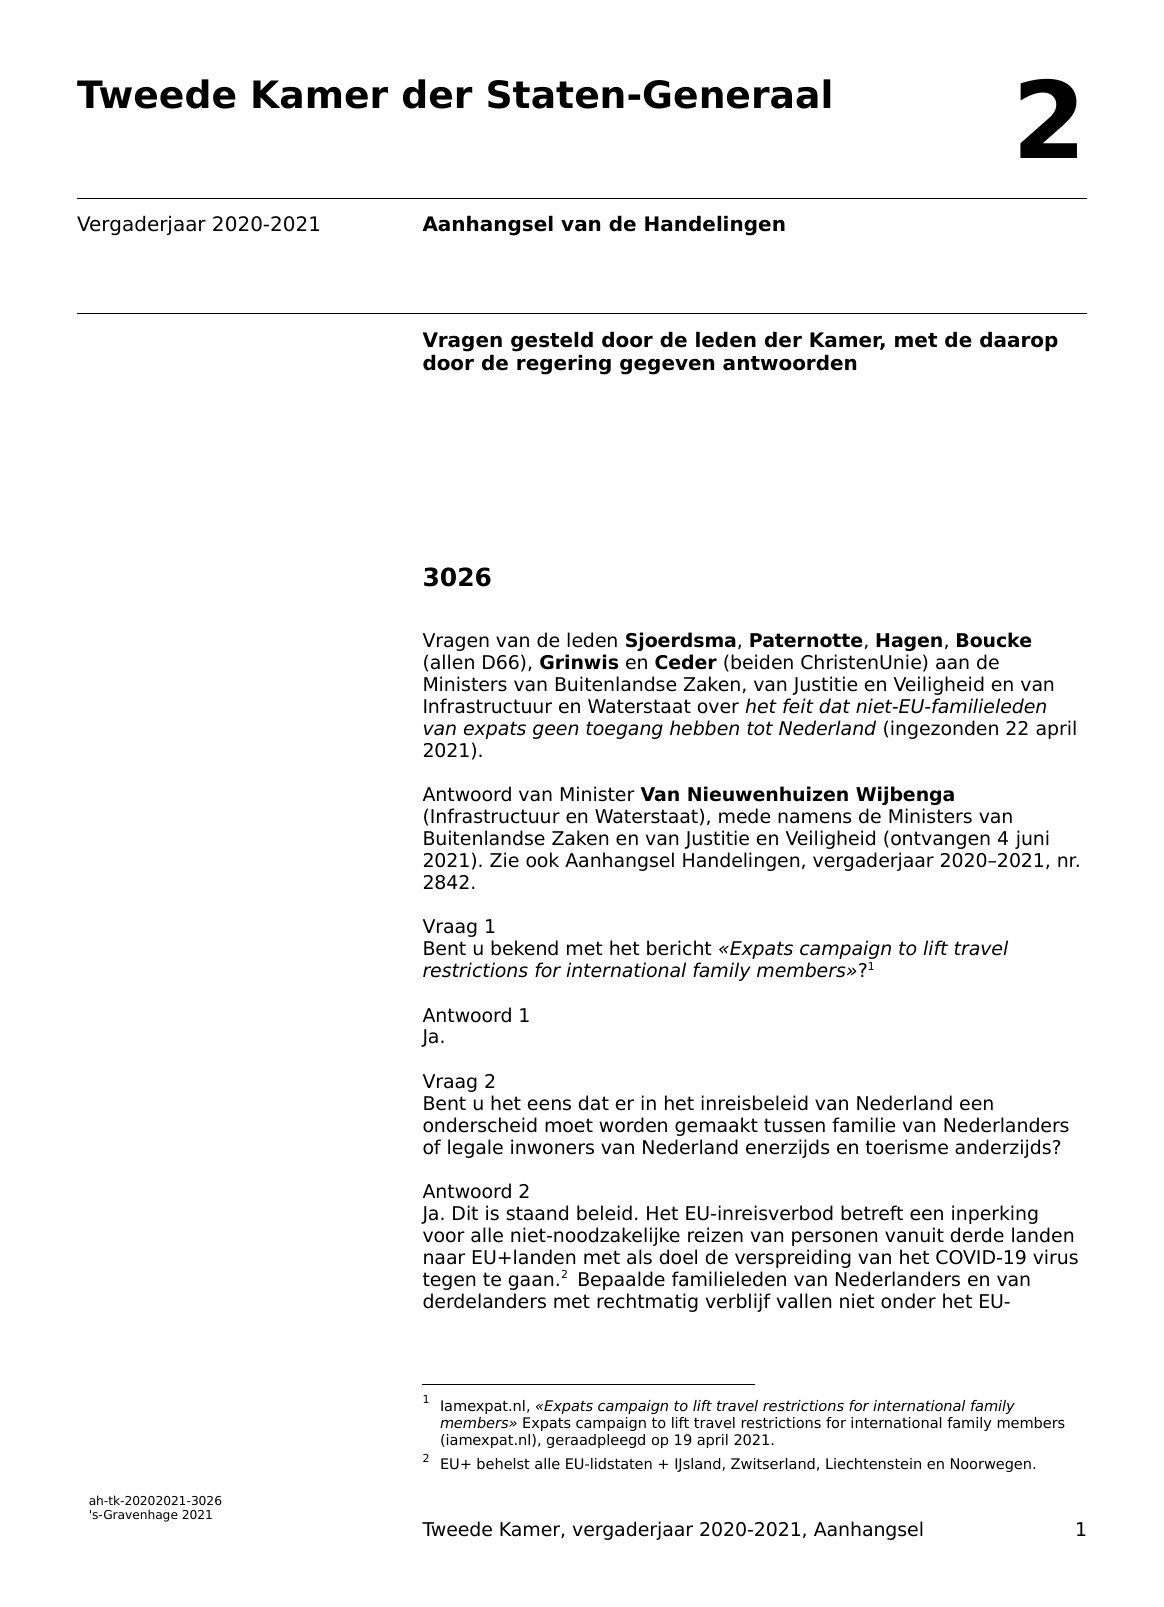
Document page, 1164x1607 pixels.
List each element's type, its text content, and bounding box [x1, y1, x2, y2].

text 3026 [422, 563, 1087, 592]
text Vraag 1 [422, 916, 1087, 938]
text Ja. [422, 1026, 1087, 1048]
text Iamexpat.nl, «Expats campaign to lift travel restrictions for international family members» Expats campaign to lift travel restrictions for international family members (iamexpat.nl), geraadpleegd op 19 april 2021. [422, 1393, 1087, 1449]
text Bent u bekend met het bericht «Expats campaign to lift travel restrictions for international family members»? [422, 938, 1087, 982]
text Bent u het eens dat er in het inreisbeleid van Nederland een onderscheid moet worden gemaakt tussen familie van Nederlanders of legale inwoners van Nederland enerzijds en toerisme anderzijds? [422, 1093, 1087, 1158]
table_header 2 [886, 59, 1087, 198]
text Ja. Dit is staand beleid. Het EU-inreisverbod betreft een inperking voor alle niet-noodzakelijke reizen van personen vanuit derde landen naar EU+landen met als doel de verspreiding van het COVID-19 virus tegen te gaan. Bepaalde familieleden van Nederlanders en van derdelanders met rechtmatig verblijf vallen niet onder het EU- [422, 1203, 1087, 1313]
text EU+ behelst alle EU-lidstaten + IJsland, Zwitserland, Liechtenstein en Noorwegen. [422, 1452, 1087, 1474]
table_header Tweede Kamer der Staten-Generaal [77, 59, 886, 198]
table_cell Aanhangsel van de Handelingen [422, 199, 1087, 313]
text Vragen van de leden Sjoerdsma, Paternotte, Hagen, Boucke (allen D66), Grinwis en Ceder (beiden ChristenUnie) aan de Ministers van Buitenlandse Zaken, van Justitie en Veiligheid en van Infrastructuur en Waterstaat over het feit dat niet-EU-familieleden van expats geen toegang hebben tot Nederland (ingezonden 22 april 2021). [422, 630, 1087, 762]
text 's-Gravenhage 2021 [88, 1508, 323, 1522]
table_cell [77, 314, 422, 375]
text ah-tk-20202021-3026 [88, 1494, 323, 1508]
text Antwoord 1 [422, 1004, 1087, 1026]
table_cell Vragen gesteld door de leden der Kamer, met de daarop door de regering gegeven antwoorden [422, 314, 1087, 375]
text Antwoord 2 [422, 1181, 1087, 1203]
text Vraag 2 [422, 1071, 1087, 1093]
table_cell Vergaderjaar 2020-2021 [77, 199, 422, 313]
text Antwoord van Minister Van Nieuwenhuizen Wijbenga (Infrastructuur en Waterstaat), mede namens de Ministers van Buitenlandse Zaken en van Justitie en Veiligheid (ontvangen 4 juni 2021). Zie ook Aanhangsel Handelingen, vergaderjaar 2020–2021, nr. 2842. [422, 784, 1087, 894]
